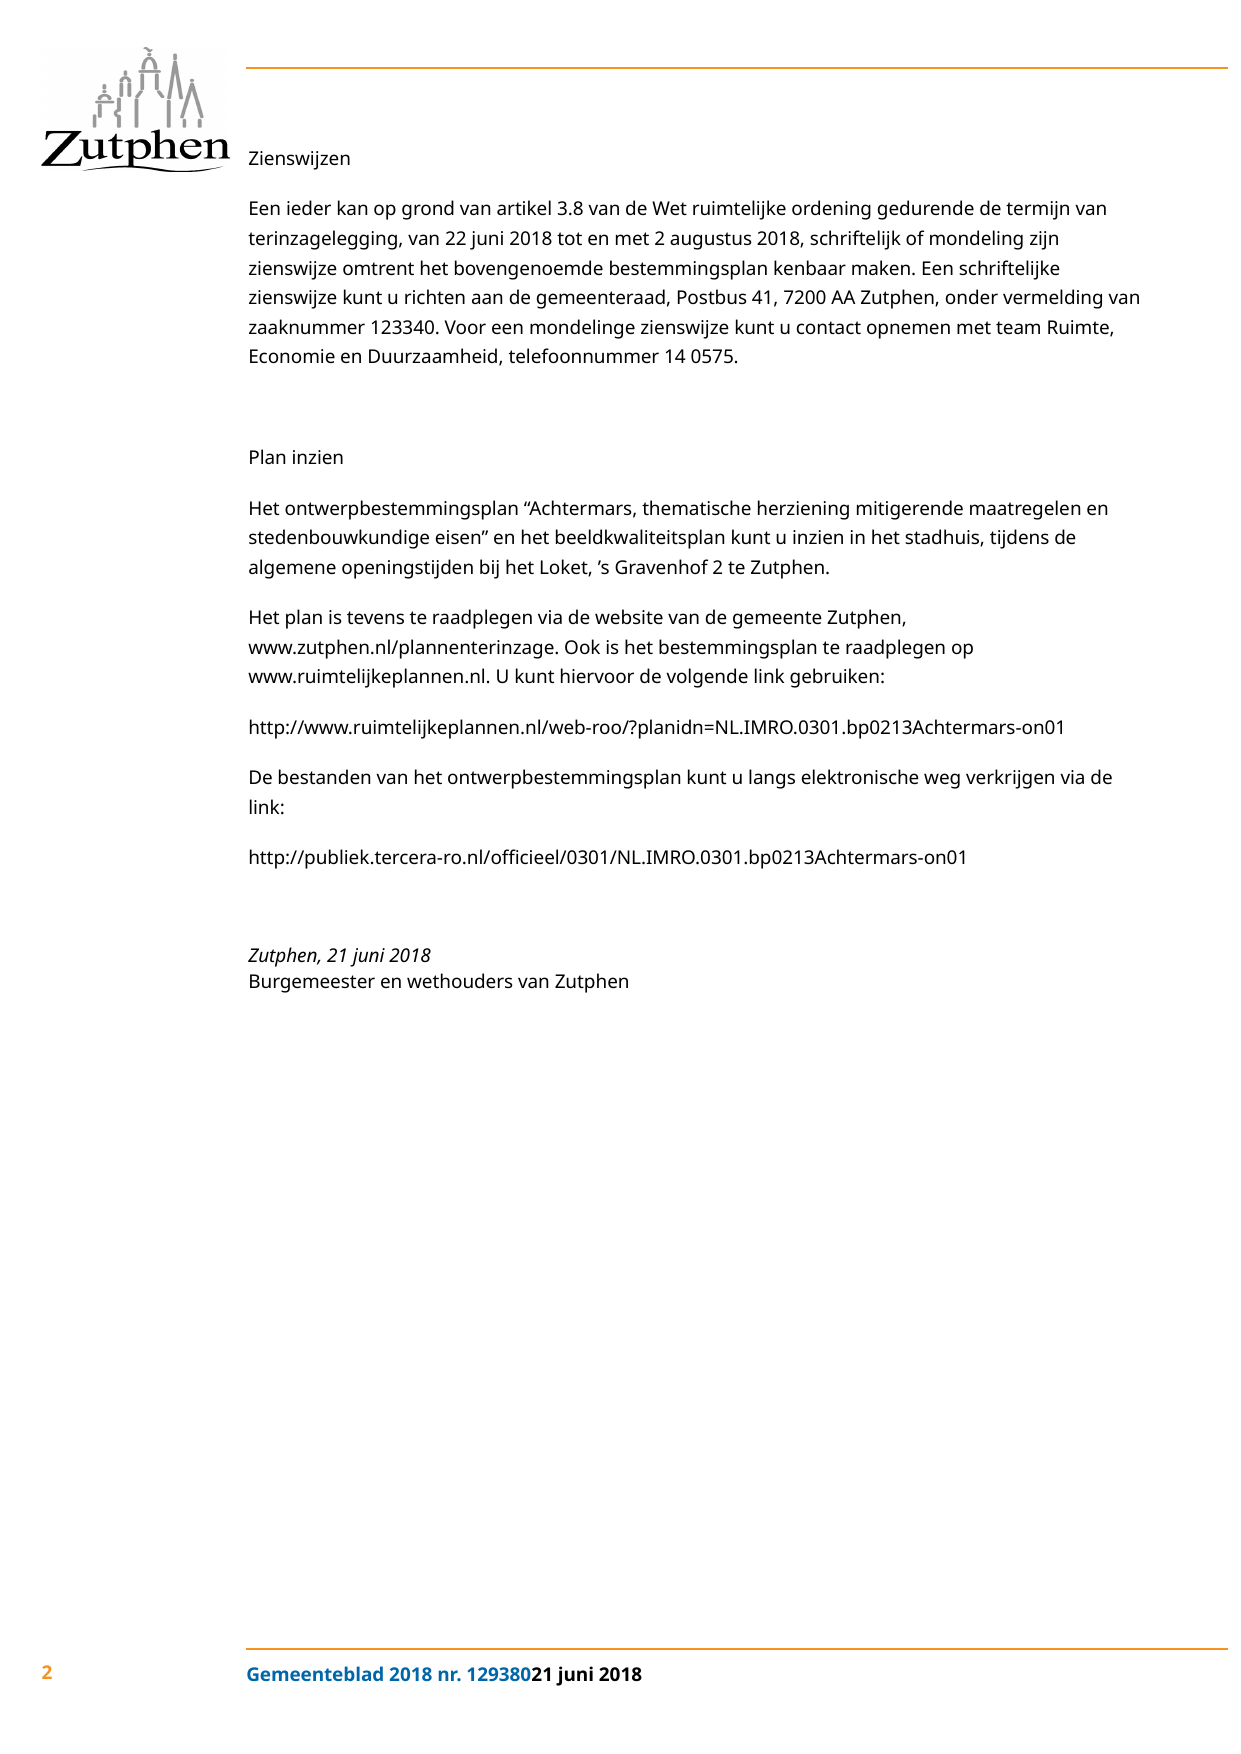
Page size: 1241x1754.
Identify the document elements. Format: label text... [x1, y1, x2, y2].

text Zutphen, 21 juni 2018 [248, 943, 1152, 968]
text Plan inzien [248, 444, 1152, 470]
text Een ieder kan op grond van artikel 3.8 van de Wet ruimtelijke ordening gedurende de termijn van terinzagelegging, van 22 juni 2018 tot en met 2 augustus 2018, schriftelijk of mondeling zijn zienswijze omtrent het bovengenoemde bestemmingsplan kenbaar maken. Een schriftelijke zienswijze kunt u richten aan de gemeenteraad, Postbus 41, 7200 AA Zutphen, onder vermelding van zaaknummer 123340. Voor een mondelinge zienswijze kunt u contact opnemen met team Ruimte, Economie en Duurzaamheid, telefoonnummer 14 0575. [248, 196, 1152, 369]
text Het plan is tevens te raadplegen via de website van de gemeente Zutphen, www.zutphen.nl/plannenterinzage. Ook is het bestemmingsplan te raadplegen op www.ruimtelijkeplannen.nl. U kunt hiervoor de volgende link gebruiken: [248, 604, 1152, 689]
text http://publiek.tercera-ro.nl/officieel/0301/NL.IMRO.0301.bp0213Achtermars-on01 [248, 844, 1152, 870]
text Zienswijzen [248, 145, 1152, 171]
picture [41, 47, 231, 172]
text http://www.ruimtelijkeplannen.nl/web-roo/?planidn=NL.IMRO.0301.bp0213Achtermars-on01 [248, 714, 1152, 740]
text Het ontwerpbestemmingsplan “Achtermars, thematische herziening mitigerende maatregelen en stedenbouwkundige eisen” en het beeldkwaliteitsplan kunt u inzien in het stadhuis, tijdens de algemene openingstijden bij het Loket, ’s Gravenhof 2 te Zutphen. [248, 495, 1152, 580]
text Burgemeester en wethouders van Zutphen [248, 968, 1152, 994]
text De bestanden van het ontwerpbestemmingsplan kunt u langs elektronische weg verkrijgen via de link: [248, 764, 1152, 820]
